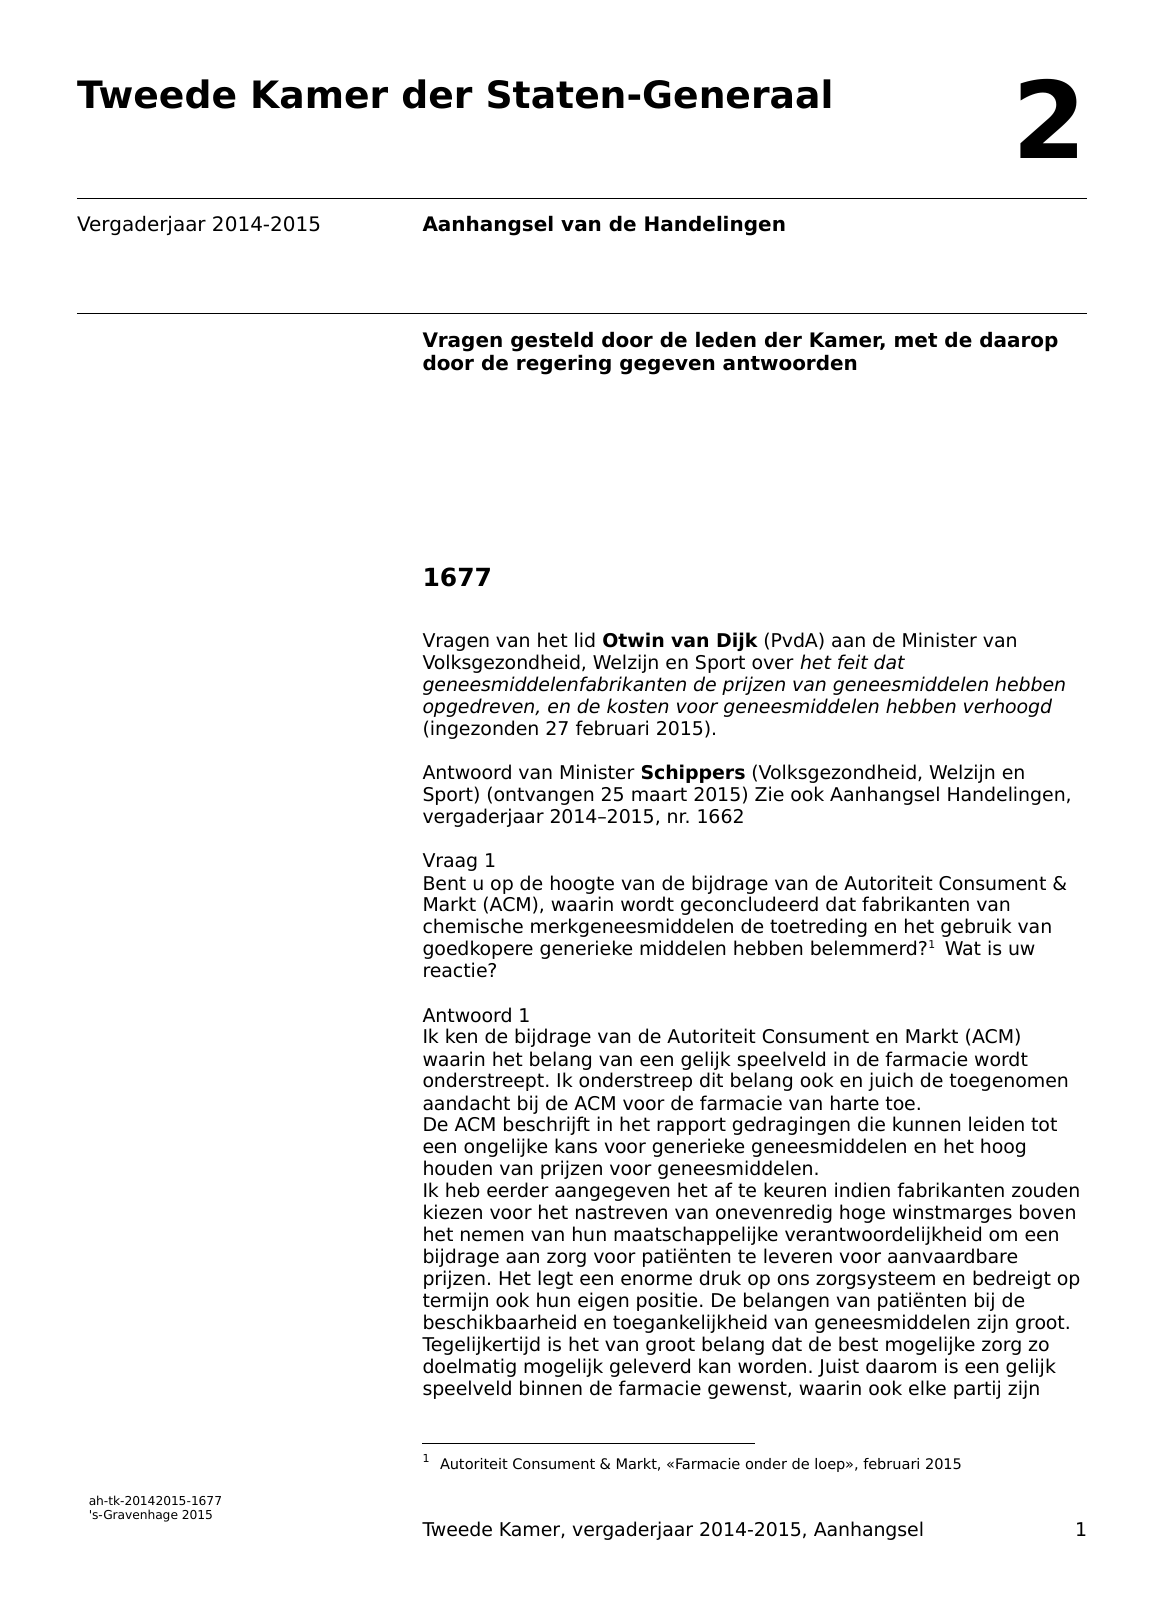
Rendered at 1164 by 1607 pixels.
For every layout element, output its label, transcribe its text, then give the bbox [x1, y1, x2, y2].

text Ik ken de bijdrage van de Autoriteit Consument en Markt (ACM) waarin het belang van een gelijk speelveld in de farmacie wordt onderstreept. Ik onderstreep dit belang ook en juich de toegenomen aandacht bij de ACM voor de farmacie van harte toe. [422, 1026, 1087, 1114]
text ah-tk-20142015-1677 [88, 1494, 323, 1508]
table_cell Vragen gesteld door de leden der Kamer, met de daarop door de regering gegeven antwoorden [422, 314, 1087, 375]
table_cell Aanhangsel van de Handelingen [422, 199, 1087, 313]
table_cell Vergaderjaar 2014-2015 [77, 199, 422, 313]
text Ik heb eerder aangegeven het af te keuren indien fabrikanten zouden kiezen voor het nastreven van onevenredig hoge winstmarges boven het nemen van hun maatschappelijke verantwoordelijkheid om een bijdrage aan zorg voor patiënten te leveren voor aanvaardbare prijzen. Het legt een enorme druk op ons zorgsysteem en bedreigt op termijn ook hun eigen positie. De belangen van patiënten bij de beschikbaarheid en toegankelijkheid van geneesmiddelen zijn groot. Tegelijkertijd is het van groot belang dat de best mogelijke zorg zo doelmatig mogelijk geleverd kan worden. Juist daarom is een gelijk speelveld binnen de farmacie gewenst, waarin ook elke partij zijn [422, 1180, 1087, 1400]
table_cell [77, 314, 422, 375]
text 's-Gravenhage 2015 [88, 1508, 323, 1522]
text 1677 [422, 563, 1087, 592]
text Antwoord 1 [422, 1004, 1087, 1026]
text Bent u op de hoogte van de bijdrage van de Autoriteit Consument & Markt (ACM), waarin wordt geconcludeerd dat fabrikanten van chemische merkgeneesmiddelen de toetreding en het gebruik van goedkopere generieke middelen hebben belemmerd? Wat is uw reactie? [422, 872, 1087, 982]
text Vraag 1 [422, 850, 1087, 872]
table_header Tweede Kamer der Staten-Generaal [77, 59, 886, 198]
text De ACM beschrijft in het rapport gedragingen die kunnen leiden tot een ongelijke kans voor generieke geneesmiddelen en het hoog houden van prijzen voor geneesmiddelen. [422, 1114, 1087, 1180]
text Vragen van het lid Otwin van Dijk (PvdA) aan de Minister van Volksgezondheid, Welzijn en Sport over het feit dat geneesmiddelenfabrikanten de prijzen van geneesmiddelen hebben opgedreven, en de kosten voor geneesmiddelen hebben verhoogd (ingezonden 27 februari 2015). [422, 630, 1087, 740]
text Antwoord van Minister Schippers (Volksgezondheid, Welzijn en Sport) (ontvangen 25 maart 2015) Zie ook Aanhangsel Handelingen, vergaderjaar 2014–2015, nr. 1662 [422, 762, 1087, 828]
table_header 2 [886, 59, 1087, 198]
text Autoriteit Consument & Markt, «Farmacie onder de loep», februari 2015 [422, 1452, 1087, 1474]
